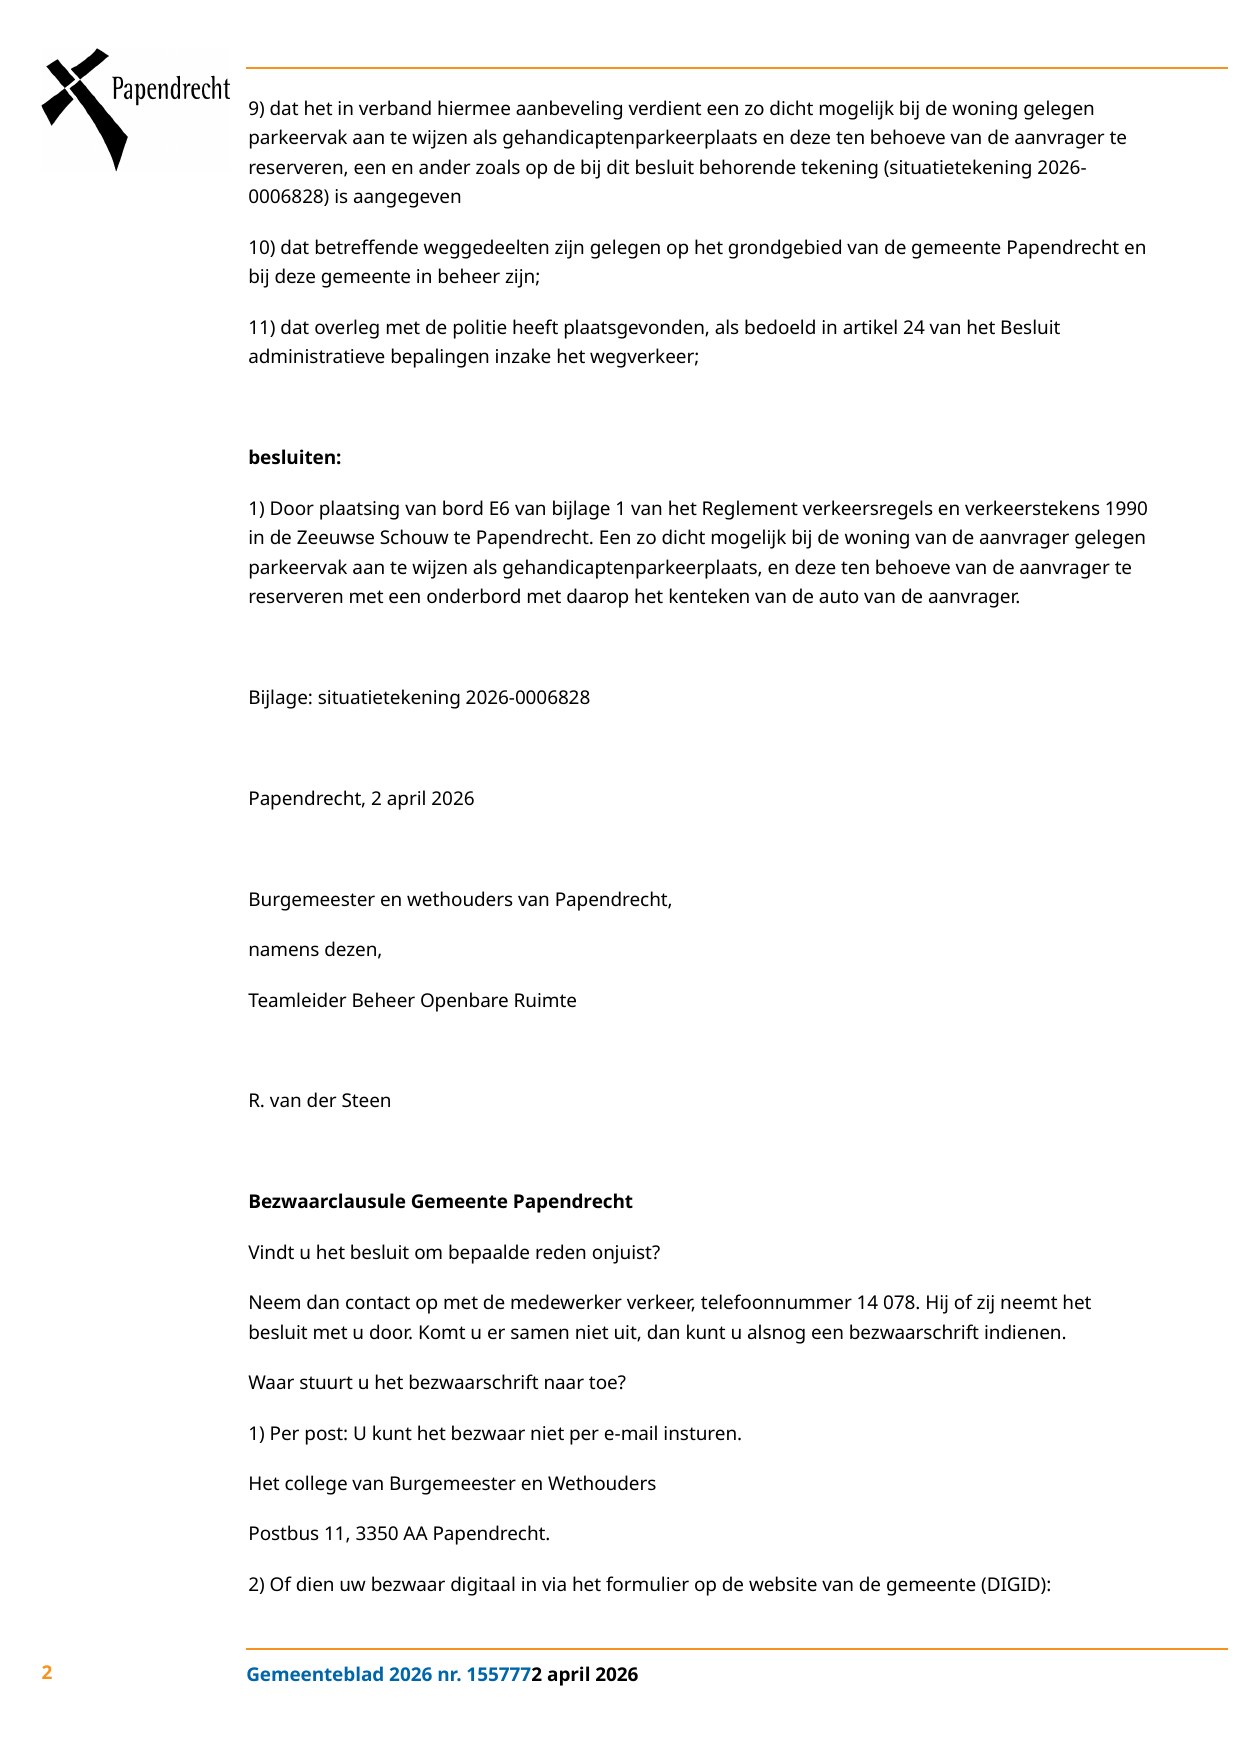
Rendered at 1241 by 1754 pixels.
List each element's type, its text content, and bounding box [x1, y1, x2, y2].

text 2) Of dien uw bezwaar digitaal in via het formulier op de website van de gemeente (DIGID): [248, 1571, 1152, 1597]
text Teamleider Beheer Openbare Ruimte [248, 987, 1152, 1013]
text Het college van Burgemeester en Wethouders [248, 1470, 1152, 1496]
text namens dezen, [248, 936, 1152, 962]
text Waar stuurt u het bezwaarschrift naar toe? [248, 1369, 1152, 1395]
text Postbus 11, 3350 AA Papendrecht. [248, 1521, 1152, 1546]
text Papendrecht, 2 april 2026 [248, 785, 1152, 811]
text 1) Per post: U kunt het bezwaar niet per e-mail insturen. [248, 1420, 1152, 1446]
text 10) dat betreffende weggedeelten zijn gelegen op het grondgebied van de gemeente Papendrecht en bij deze gemeente in beheer zijn; [248, 234, 1152, 289]
text Neem dan contact op met de medewerker verkeer, telefoonnummer 14 078. Hij of zij neemt het besluit met u door. Komt u er samen niet uit, dan kunt u alsnog een bezwaarschrift indienen. [248, 1289, 1152, 1345]
text Burgemeester en wethouders van Papendrecht, [248, 886, 1152, 912]
picture [41, 47, 231, 172]
text 1) Door plaatsing van bord E6 van bijlage 1 van het Reglement verkeersregels en verkeerstekens 1990 in de Zeeuwse Schouw te Papendrecht. Een zo dicht mogelijk bij de woning van de aanvrager gelegen parkeervak aan te wijzen als gehandicaptenparkeerplaats, en deze ten behoeve van de aanvrager te reserveren met een onderbord met daarop het kenteken van de auto van de aanvrager. [248, 495, 1152, 609]
text besluiten: [248, 444, 1152, 470]
text 11) dat overleg met de politie heeft plaatsgevonden, als bedoeld in artikel 24 van het Besluit administratieve bepalingen inzake het wegverkeer; [248, 314, 1152, 369]
text Vindt u het besluit om bepaalde reden onjuist? [248, 1239, 1152, 1265]
text R. van der Steen [248, 1088, 1152, 1113]
text 9) dat het in verband hiermee aanbeveling verdient een zo dicht mogelijk bij de woning gelegen parkeervak aan te wijzen als gehandicaptenparkeerplaats en deze ten behoeve van de aanvrager te reserveren, een en ander zoals op de bij dit besluit behorende tekening (situatietekening 2026-0006828) is aangegeven [248, 95, 1152, 209]
text Bezwaarclausule Gemeente Papendrecht [248, 1188, 1152, 1214]
text Bijlage: situatietekening 2026-0006828 [248, 684, 1152, 710]
